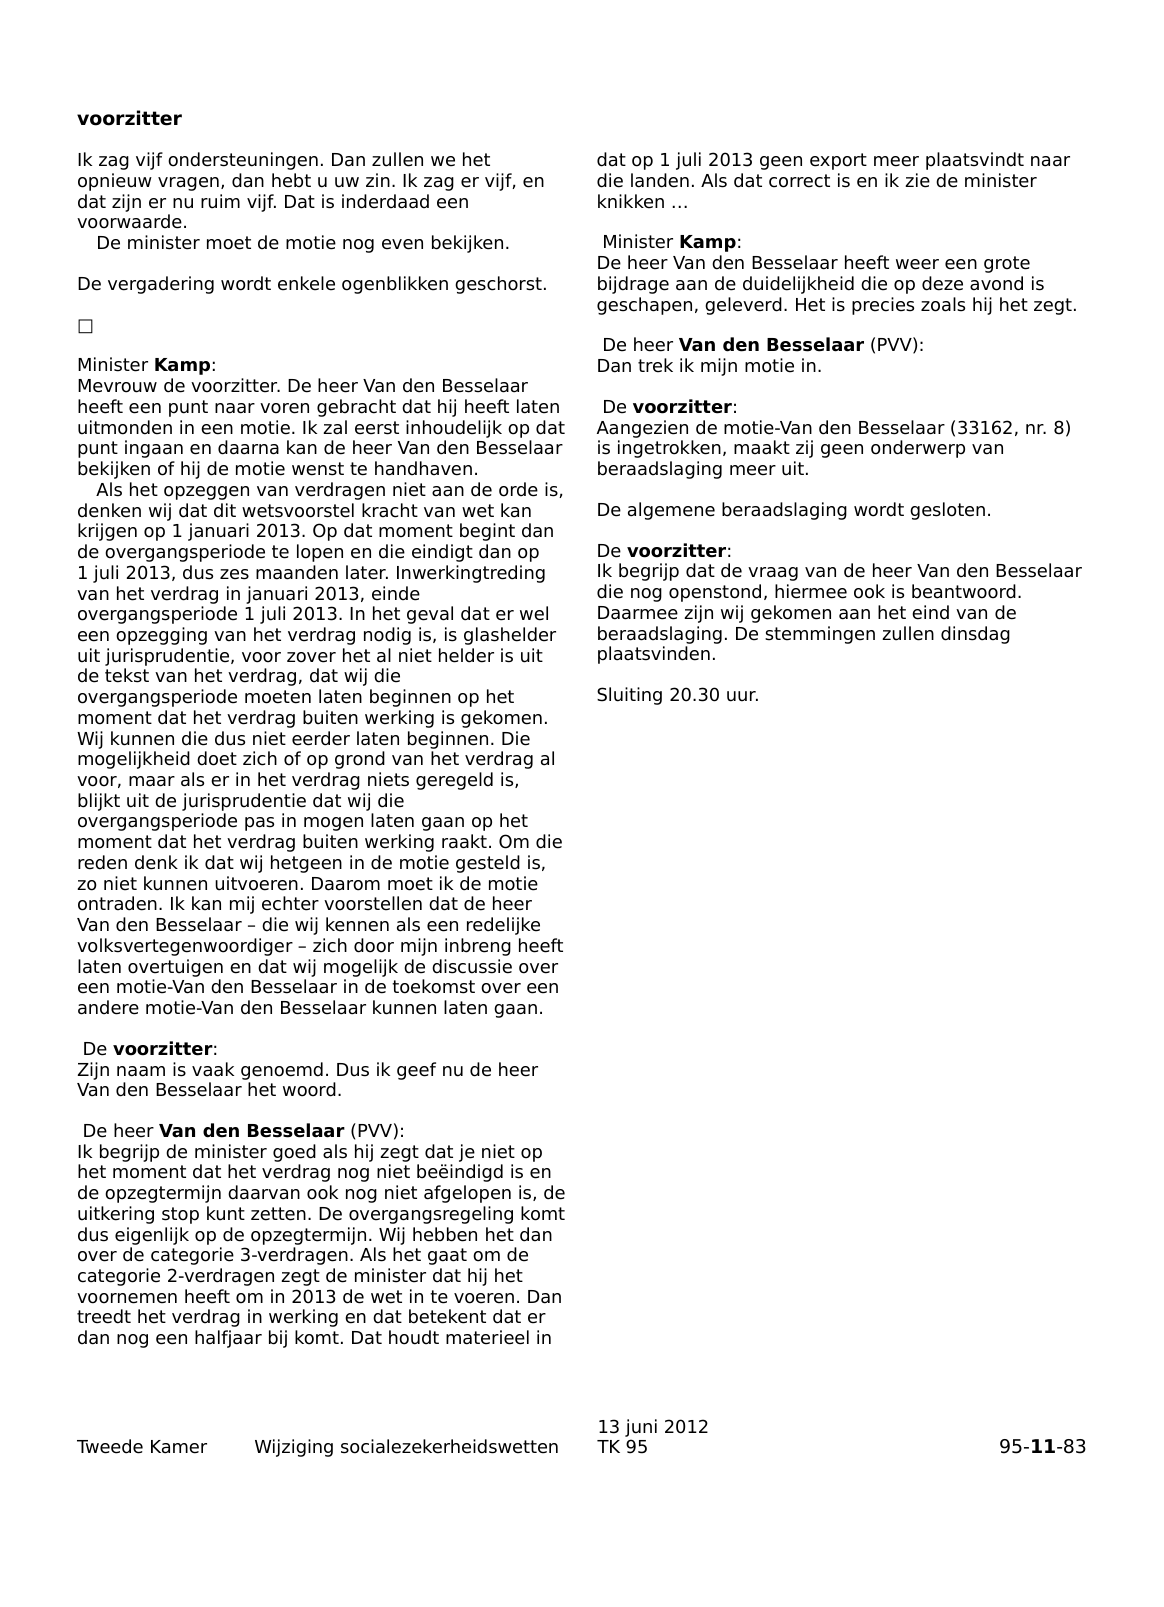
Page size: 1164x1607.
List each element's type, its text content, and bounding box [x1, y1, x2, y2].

text De heer Van den Besselaar heeft weer een grote bijdrage aan de duidelijkheid die op deze avond is geschapen, geleverd. Het is precies zoals hij het zegt. [596, 253, 1087, 315]
text Als het opzeggen van verdragen niet aan de orde is, denken wij dat dit wetsvoorstel kracht van wet kan krijgen op 1 januari 2013. Op dat moment begint dan de overgangsperiode te lopen en die eindigt dan op 1 juli 2013, dus zes maanden later. Inwerkingtreding van het verdrag in januari 2013, einde overgangsperiode 1 juli 2013. In het geval dat er wel een opzegging van het verdrag nodig is, is glashelder uit jurisprudentie, voor zover het al niet helder is uit de tekst van het verdrag, dat wij die overgangsperiode moeten laten beginnen op het moment dat het verdrag buiten werking is gekomen. Wij kunnen die dus niet eerder laten beginnen. Die mogelijkheid doet zich of op grond van het verdrag al voor, maar als er in het verdrag niets geregeld is, blijkt uit de jurisprudentie dat wij die overgangsperiode pas in mogen laten gaan op het moment dat het verdrag buiten werking raakt. Om die reden denk ik dat wij hetgeen in de motie gesteld is, zo niet kunnen uitvoeren. Daarom moet ik de motie ontraden. Ik kan mij echter voorstellen dat de heer Van den Besselaar – die wij kennen als een redelijke volksvertegenwoordiger – zich door mijn inbreng heeft laten overtuigen en dat wij mogelijk de discussie over een motie-Van den Besselaar in de toekomst over een andere motie-Van den Besselaar kunnen laten gaan. [77, 480, 567, 1019]
text De heer Van den Besselaar (PVV): [596, 335, 1087, 356]
text Minister Kamp: [77, 355, 567, 376]
text Ik zag vijf ondersteuningen. Dan zullen we het opnieuw vragen, dan hebt u uw zin. Ik zag er vijf, en dat zijn er nu ruim vijf. Dat is inderdaad een voorwaarde. [77, 150, 567, 233]
text Aangezien de motie-Van den Besselaar (33162, nr. 8) is ingetrokken, maakt zij geen onderwerp van beraadslaging meer uit. [596, 417, 1087, 480]
text Zijn naam is vaak genoemd. Dus ik geef nu de heer Van den Besselaar het woord. [77, 1059, 567, 1101]
text De voorzitter: [77, 1039, 567, 1059]
text Mevrouw de voorzitter. De heer Van den Besselaar heeft een punt naar voren gebracht dat hij heeft laten uitmonden in een motie. Ik zal eerst inhoudelijk op dat punt ingaan en daarna kan de heer Van den Besselaar bekijken of hij de motie wenst te handhaven. [77, 376, 567, 480]
text Sluiting 20.30 uur. [596, 685, 1087, 706]
text De heer Van den Besselaar (PVV): [77, 1121, 567, 1142]
text Minister Kamp: [596, 232, 1087, 253]
text De algemene beraadslaging wordt gesloten. [596, 500, 1087, 520]
text dat op 1 juli 2013 geen export meer plaatsvindt naar die landen. Als dat correct is en ik zie de minister knikken … [596, 150, 1087, 212]
text Ik begrijp dat de vraag van de heer Van den Besselaar die nog openstond, hiermee ook is beantwoord. Daarmee zijn wij gekomen aan het eind van de beraadslaging. De stemmingen zullen dinsdag plaatsvinden. [596, 561, 1087, 665]
text De vergadering wordt enkele ogenblikken geschorst. [77, 274, 567, 294]
text De minister moet de motie nog even bekijken. [77, 233, 567, 254]
text De voorzitter: [596, 540, 1087, 561]
text Dan trek ik mijn motie in. [596, 356, 1087, 377]
text De voorzitter: [596, 397, 1087, 417]
text Ik begrijp de minister goed als hij zegt dat je niet op het moment dat het verdrag nog niet beëindigd is en de opzegtermijn daarvan ook nog niet afgelopen is, de uitkering stop kunt zetten. De overgangsregeling komt dus eigenlijk op de opzegtermijn. Wij hebben het dan over de categorie 3-verdragen. Als het gaat om de categorie 2-verdragen zegt de minister dat hij het voornemen heeft om in 2013 de wet in te voeren. Dan treedt het verdrag in werking en dat betekent dat er dan nog een halfjaar bij komt. Dat houdt materieel in [77, 1142, 567, 1349]
text □ [77, 314, 567, 335]
